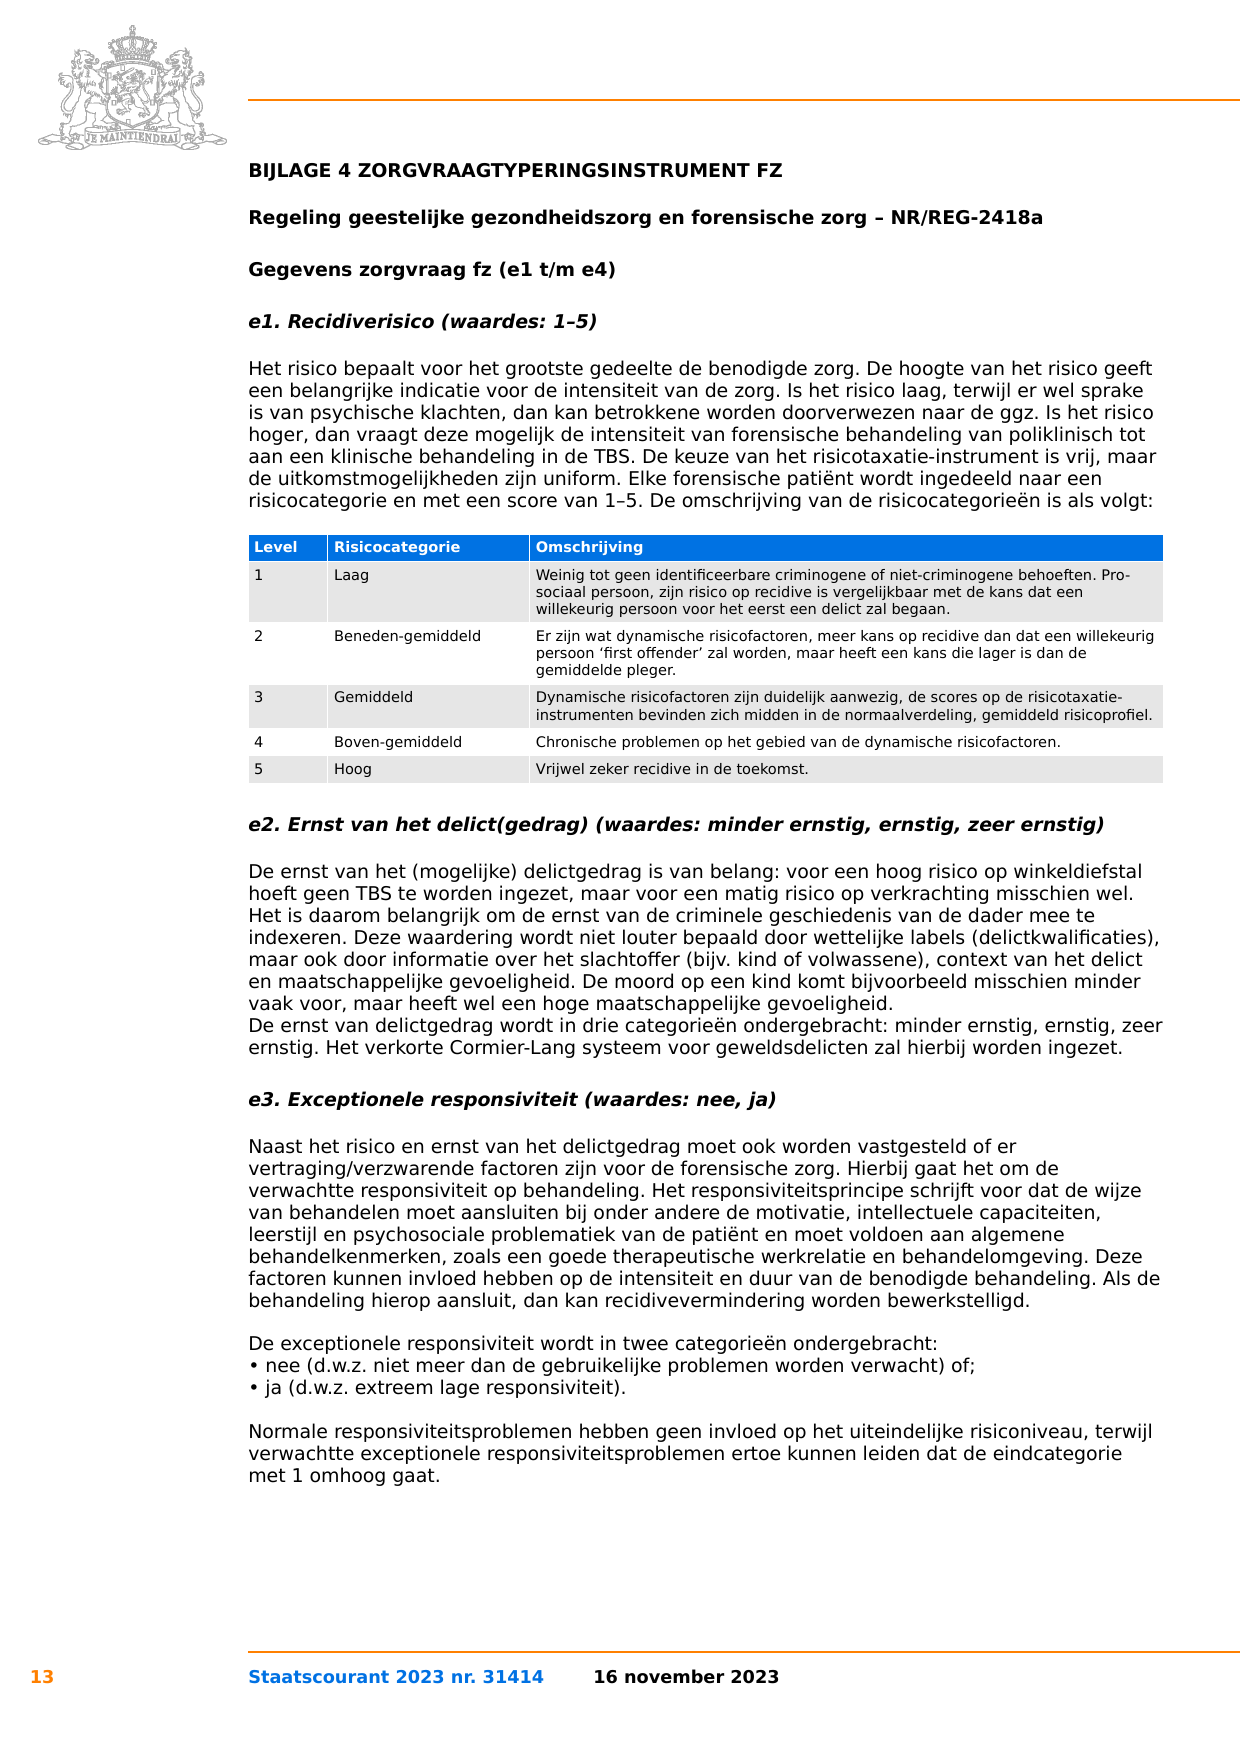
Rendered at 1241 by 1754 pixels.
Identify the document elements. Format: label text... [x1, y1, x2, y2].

subtitle BIJLAGE 4 ZORGVRAAGTYPERINGSINSTRUMENT FZ [248, 160, 1163, 182]
table_cell Er zijn wat dynamische risicofactoren, meer kans op recidive dan dat een willekeurig persoon ‘first offender’ zal worden, maar heeft een kans die lager is dan de gemiddelde pleger. [530, 623, 1163, 684]
table_cell 2 [249, 623, 327, 684]
text • nee (d.w.z. niet meer dan de gebruikelijke problemen worden verwacht) of; [248, 1355, 1163, 1377]
table_header Level [249, 535, 327, 561]
table_cell Vrijwel zeker recidive in de toekomst. [530, 756, 1163, 783]
table_cell Weinig tot geen identificeerbare criminogene of niet-criminogene behoeften. Pro-sociaal persoon, zijn risico op recidive is vergelijkbaar met de kans dat een willekeurig persoon voor het eerst een delict zal begaan. [530, 562, 1163, 622]
subtitle e2. Ernst van het delict(gedrag) (waardes: minder ernstig, ernstig, zeer ernstig) [248, 814, 1163, 836]
subtitle e3. Exceptionele responsiviteit (waardes: nee, ja) [248, 1089, 1163, 1111]
table_cell 5 [249, 756, 327, 783]
table_cell Boven-gemiddeld [328, 729, 529, 755]
text Regeling geestelijke gezondheidszorg en forensische zorg – NR/REG-2418a [248, 207, 1163, 229]
table_header Omschrijving [530, 535, 1163, 561]
text De ernst van delictgedrag wordt in drie categorieën ondergebracht: minder ernstig, ernstig, zeer ernstig. Het verkorte Cormier-Lang systeem voor geweldsdelicten zal hierbij worden ingezet. [248, 1015, 1163, 1059]
table_cell Gemiddeld [328, 685, 529, 728]
table_cell Beneden-gemiddeld [328, 623, 529, 684]
subtitle Gegevens zorgvraag fz (e1 t/m e4) [248, 259, 1163, 281]
table_cell Chronische problemen op het gebied van de dynamische risicofactoren. [530, 729, 1163, 755]
table_cell 3 [249, 685, 327, 728]
text Normale responsiviteitsproblemen hebben geen invloed op het uiteindelijke risiconiveau, terwijl verwachtte exceptionele responsiviteitsproblemen ertoe kunnen leiden dat de eindcategorie met 1 omhoog gaat. [248, 1421, 1163, 1487]
table_cell Dynamische risicofactoren zijn duidelijk aanwezig, de scores op de risicotaxatie-instrumenten bevinden zich midden in de normaalverdeling, gemiddeld risicoprofiel. [530, 685, 1163, 728]
text Het risico bepaalt voor het grootste gedeelte de benodigde zorg. De hoogte van het risico geeft een belangrijke indicatie voor de intensiteit van de zorg. Is het risico laag, terwijl er wel sprake is van psychische klachten, dan kan betrokkene worden doorverwezen naar de ggz. Is het risico hoger, dan vraagt deze mogelijk de intensiteit van forensische behandeling van poliklinisch tot aan een klinische behandeling in de TBS. De keuze van het risicotaxatie-instrument is vrij, maar de uitkomstmogelijkheden zijn uniform. Elke forensische patiënt wordt ingedeeld naar een risicocategorie en met een score van 1–5. De omschrijving van de risicocategorieën is als volgt: [248, 358, 1163, 512]
picture [38, 25, 227, 150]
table_cell 4 [249, 729, 327, 755]
table_cell Laag [328, 562, 529, 622]
table_header Risicocategorie [328, 535, 529, 561]
text • ja (d.w.z. extreem lage responsiviteit). [248, 1377, 1163, 1399]
text Naast het risico en ernst van het delictgedrag moet ook worden vastgesteld of er vertraging/verzwarende factoren zijn voor de forensische zorg. Hierbij gaat het om de verwachtte responsiviteit op behandeling. Het responsiviteitsprincipe schrijft voor dat de wijze van behandelen moet aansluiten bij onder andere de motivatie, intellectuele capaciteiten, leerstijl en psychosociale problematiek van de patiënt en moet voldoen aan algemene behandelkenmerken, zoals een goede therapeutische werkrelatie en behandelomgeving. Deze factoren kunnen invloed hebben op de intensiteit en duur van de benodigde behandeling. Als de behandeling hierop aansluit, dan kan recidivevermindering worden bewerkstelligd. [248, 1136, 1163, 1311]
text De exceptionele responsiviteit wordt in twee categorieën ondergebracht: [248, 1333, 1163, 1355]
table_cell Hoog [328, 756, 529, 783]
subtitle e1. Recidiverisico (waardes: 1–5) [248, 311, 1163, 333]
table_cell 1 [249, 562, 327, 622]
text De ernst van het (mogelijke) delictgedrag is van belang: voor een hoog risico op winkeldiefstal hoeft geen TBS te worden ingezet, maar voor een matig risico op verkrachting misschien wel. Het is daarom belangrijk om de ernst van de criminele geschiedenis van de dader mee te indexeren. Deze waardering wordt niet louter bepaald door wettelijke labels (delictkwalificaties), maar ook door informatie over het slachtoffer (bijv. kind of volwassene), context van het delict en maatschappelijke gevoeligheid. De moord op een kind komt bijvoorbeeld misschien minder vaak voor, maar heeft wel een hoge maatschappelijke gevoeligheid. [248, 861, 1163, 1015]
